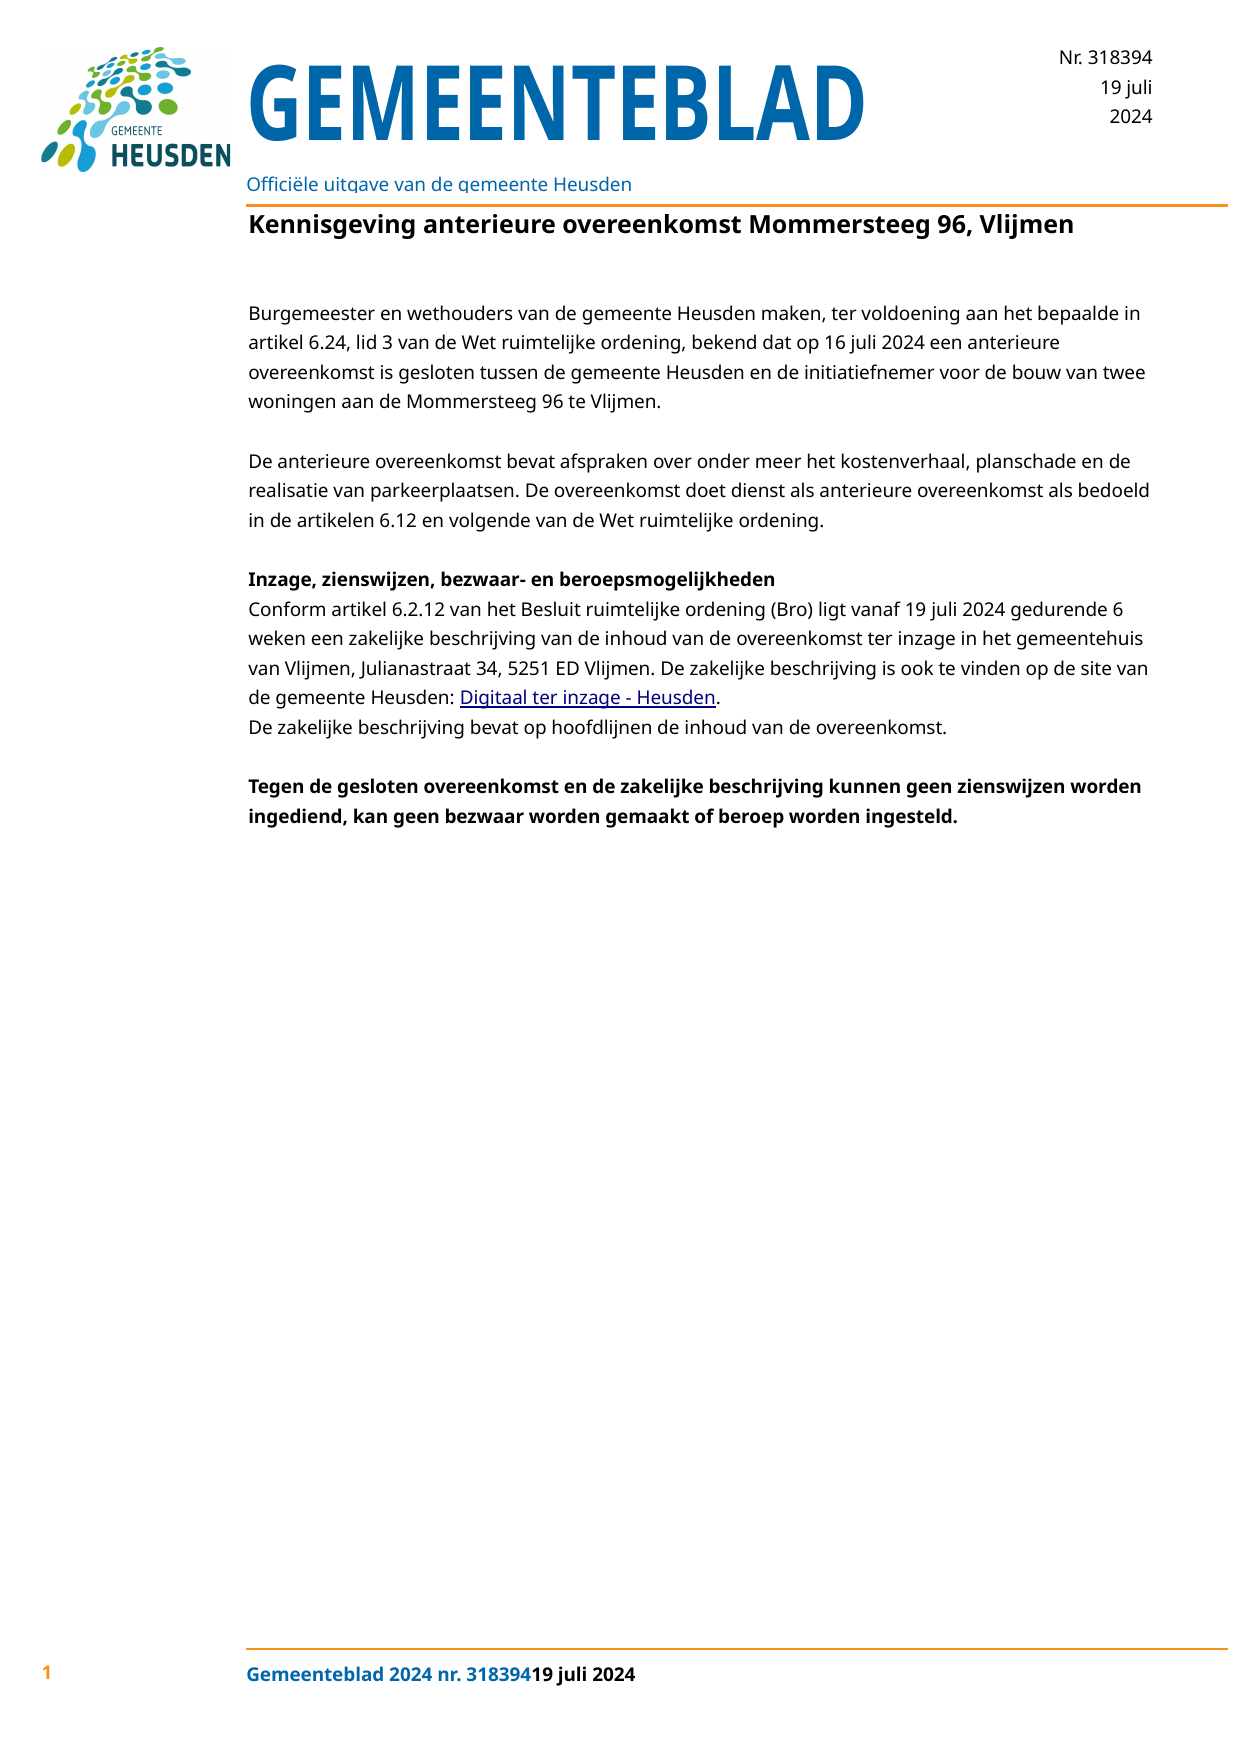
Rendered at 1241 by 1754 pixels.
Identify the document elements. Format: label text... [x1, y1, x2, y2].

text De zakelijke beschrijving bevat op hoofdlijnen de inhoud van de overeenkomst. [248, 714, 1152, 740]
picture [41, 47, 231, 172]
text Tegen de gesloten overeenkomst en de zakelijke beschrijving kunnen geen zienswijzen worden ingediend, kan geen bezwaar worden gemaakt of beroep worden ingesteld. [248, 773, 1152, 828]
text Inzage, zienswijzen, bezwaar- en beroepsmogelijkheden [248, 566, 1152, 592]
text Kennisgeving anterieure overeenkomst Mommersteeg 96, Vlijmen [248, 207, 1152, 241]
text Burgemeester en wethouders van de gemeente Heusden maken, ter voldoening aan het bepaalde in artikel 6.24, lid 3 van de Wet ruimtelijke ordening, bekend dat op 16 juli 2024 een anterieure overeenkomst is gesloten tussen de gemeente Heusden en de initiatiefnemer voor de bouw van twee woningen aan de Mommersteeg 96 te Vlijmen. [248, 300, 1152, 414]
text De anterieure overeenkomst bevat afspraken over onder meer het kostenverhaal, planschade en de realisatie van parkeerplaatsen. De overeenkomst doet dienst als anterieure overeenkomst als bedoeld in de artikelen 6.12 en volgende van de Wet ruimtelijke ordening. [248, 448, 1152, 533]
text Conform artikel 6.2.12 van het Besluit ruimtelijke ordening (Bro) ligt vanaf 19 juli 2024 gedurende 6 weken een zakelijke beschrijving van de inhoud van de overeenkomst ter inzage in het gemeentehuis van Vlijmen, Julianastraat 34, 5251 ED Vlijmen. De zakelijke beschrijving is ook te vinden op de site van de gemeente Heusden: Digitaal ter inzage - Heusden. [248, 596, 1152, 710]
